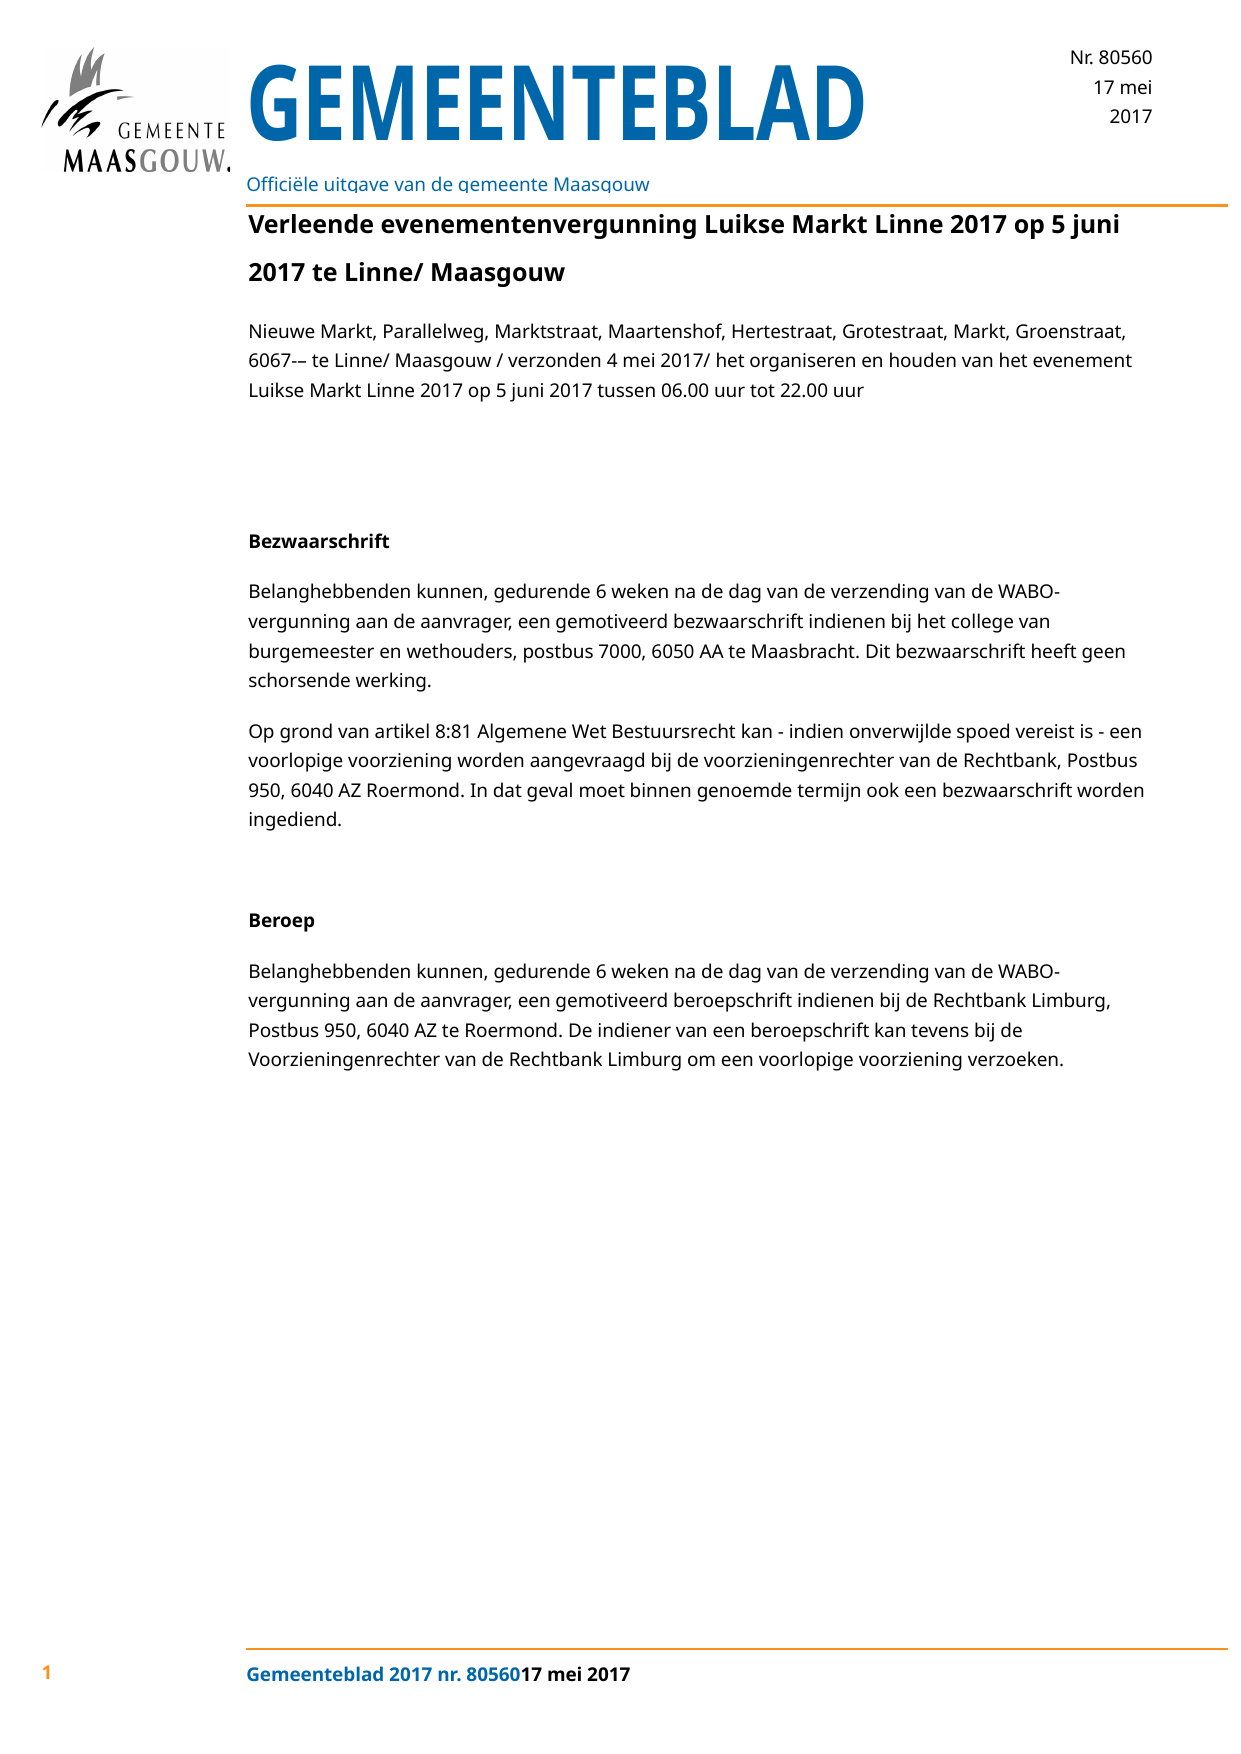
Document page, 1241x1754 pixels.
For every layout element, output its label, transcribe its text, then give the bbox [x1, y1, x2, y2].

text Beroep [248, 907, 1152, 933]
picture [41, 47, 231, 172]
text Belanghebbenden kunnen, gedurende 6 weken na de dag van de verzending van de WABO-vergunning aan de aanvrager, een gemotiveerd beroepschrift indienen bij de Rechtbank Limburg, Postbus 950, 6040 AZ te Roermond. De indiener van een beroepschrift kan tevens bij de Voorzieningenrechter van de Rechtbank Limburg om een voorlopige voorziening verzoeken. [248, 958, 1152, 1072]
text Nieuwe Markt, Parallelweg, Marktstraat, Maartenshof, Hertestraat, Grotestraat, Markt, Groenstraat, 6067-– te Linne/ Maasgouw / verzonden 4 mei 2017/ het organiseren en houden van het evenement Luikse Markt Linne 2017 op 5 juni 2017 tussen 06.00 uur tot 22.00 uur [248, 318, 1152, 403]
text Bezwaarschrift [248, 528, 1152, 554]
text Op grond van artikel 8:81 Algemene Wet Bestuursrecht kan - indien onverwijlde spoed vereist is - een voorlopige voorziening worden aangevraagd bij de voorzieningenrechter van de Rechtbank, Postbus 950, 6040 AZ Roermond. In dat geval moet binnen genoemde termijn ook een bezwaarschrift worden ingediend. [248, 718, 1152, 832]
text Verleende evenementenvergunning Luikse Markt Linne 2017 op 5 juni 2017 te Linne/ Maasgouw [248, 207, 1152, 288]
text Belanghebbenden kunnen, gedurende 6 weken na de dag van de verzending van de WABO-vergunning aan de aanvrager, een gemotiveerd bezwaarschrift indienen bij het college van burgemeester en wethouders, postbus 7000, 6050 AA te Maasbracht. Dit bezwaarschrift heeft geen schorsende werking. [248, 579, 1152, 693]
